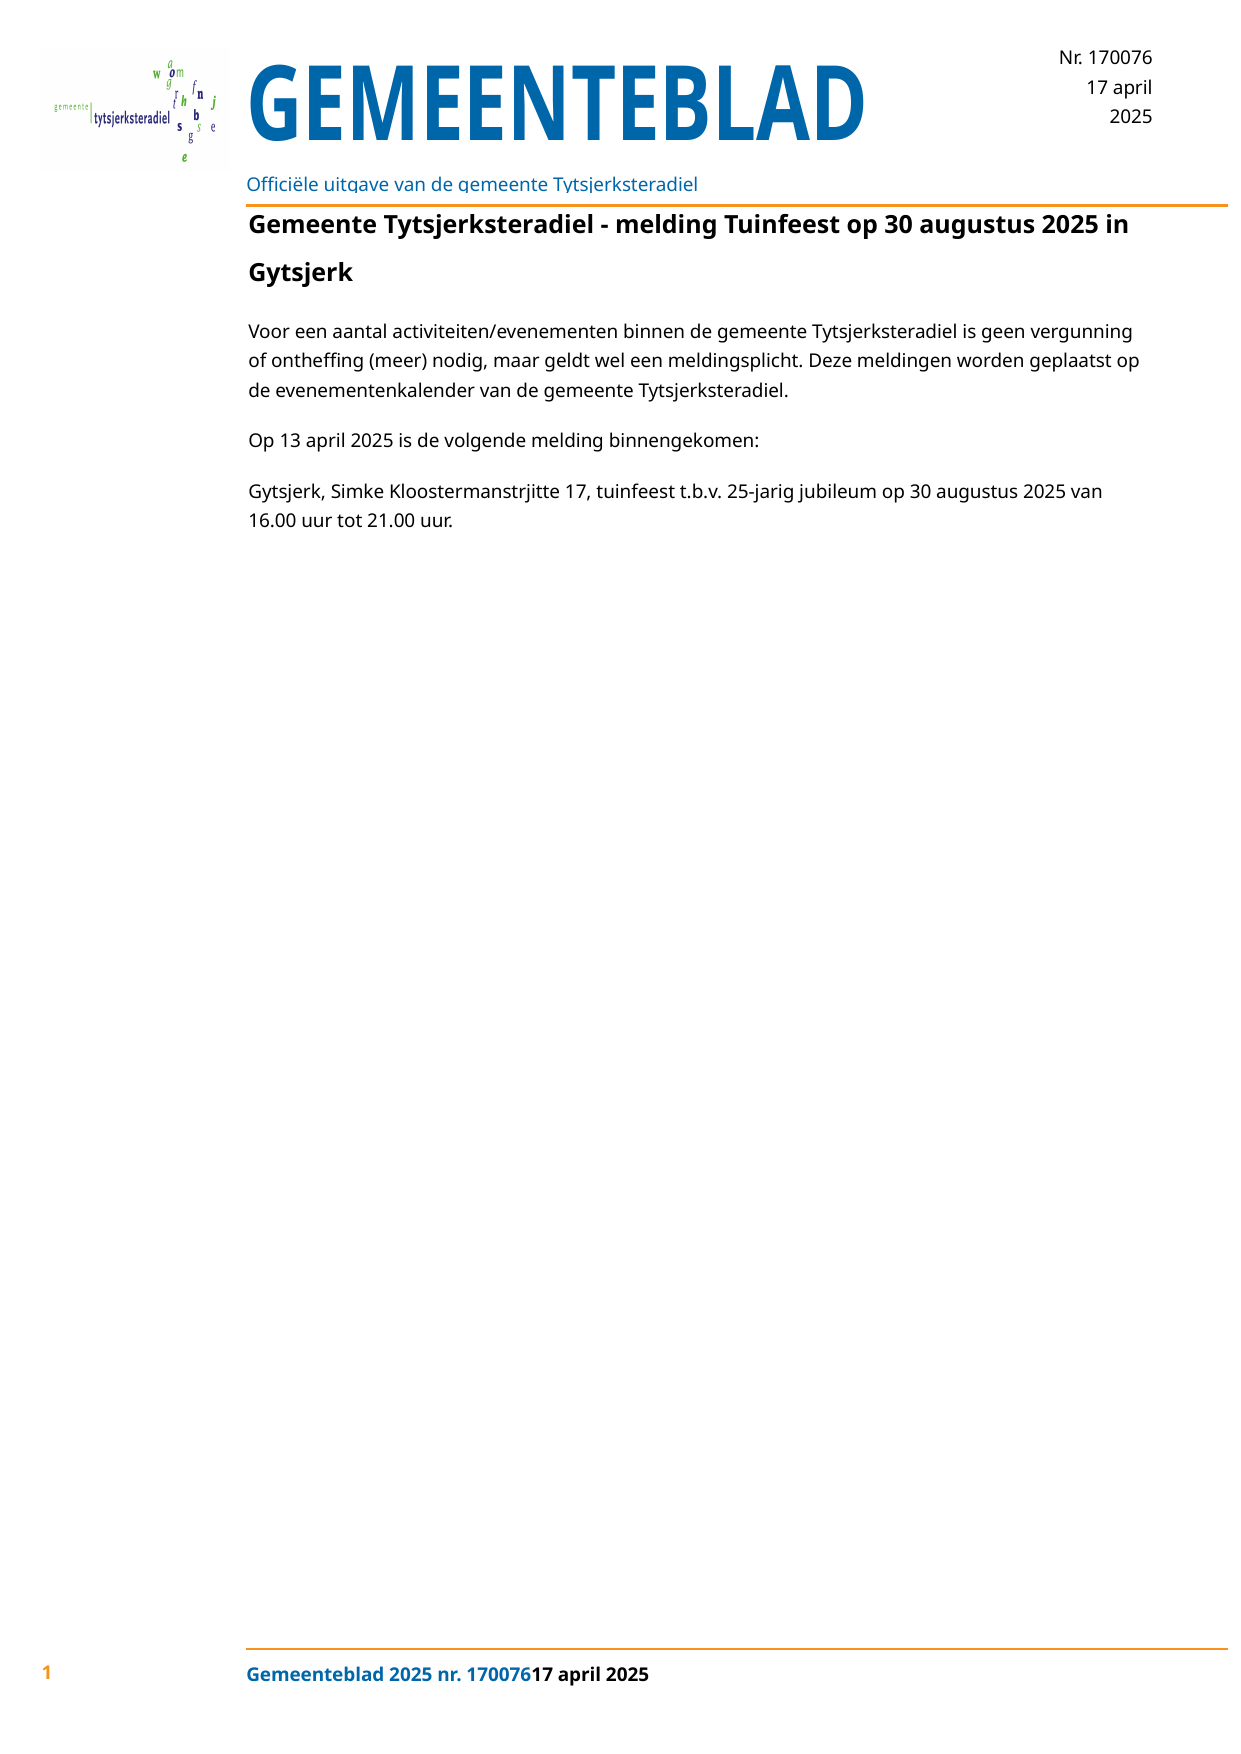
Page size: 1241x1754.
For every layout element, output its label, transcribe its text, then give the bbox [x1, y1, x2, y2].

text Gemeente Tytsjerksteradiel - melding Tuinfeest op 30 augustus 2025 in Gytsjerk [248, 207, 1152, 288]
picture [41, 47, 231, 172]
text Voor een aantal activiteiten/evenementen binnen de gemeente Tytsjerksteradiel is geen vergunning of ontheffing (meer) nodig, maar geldt wel een meldingsplicht. Deze meldingen worden geplaatst op de evenementenkalender van de gemeente Tytsjerksteradiel. [248, 318, 1152, 403]
text Gytsjerk, Simke Kloostermanstrjitte 17, tuinfeest t.b.v. 25-jarig jubileum op 30 augustus 2025 van 16.00 uur tot 21.00 uur. [248, 478, 1152, 533]
text Op 13 april 2025 is de volgende melding binnengekomen: [248, 427, 1152, 453]
